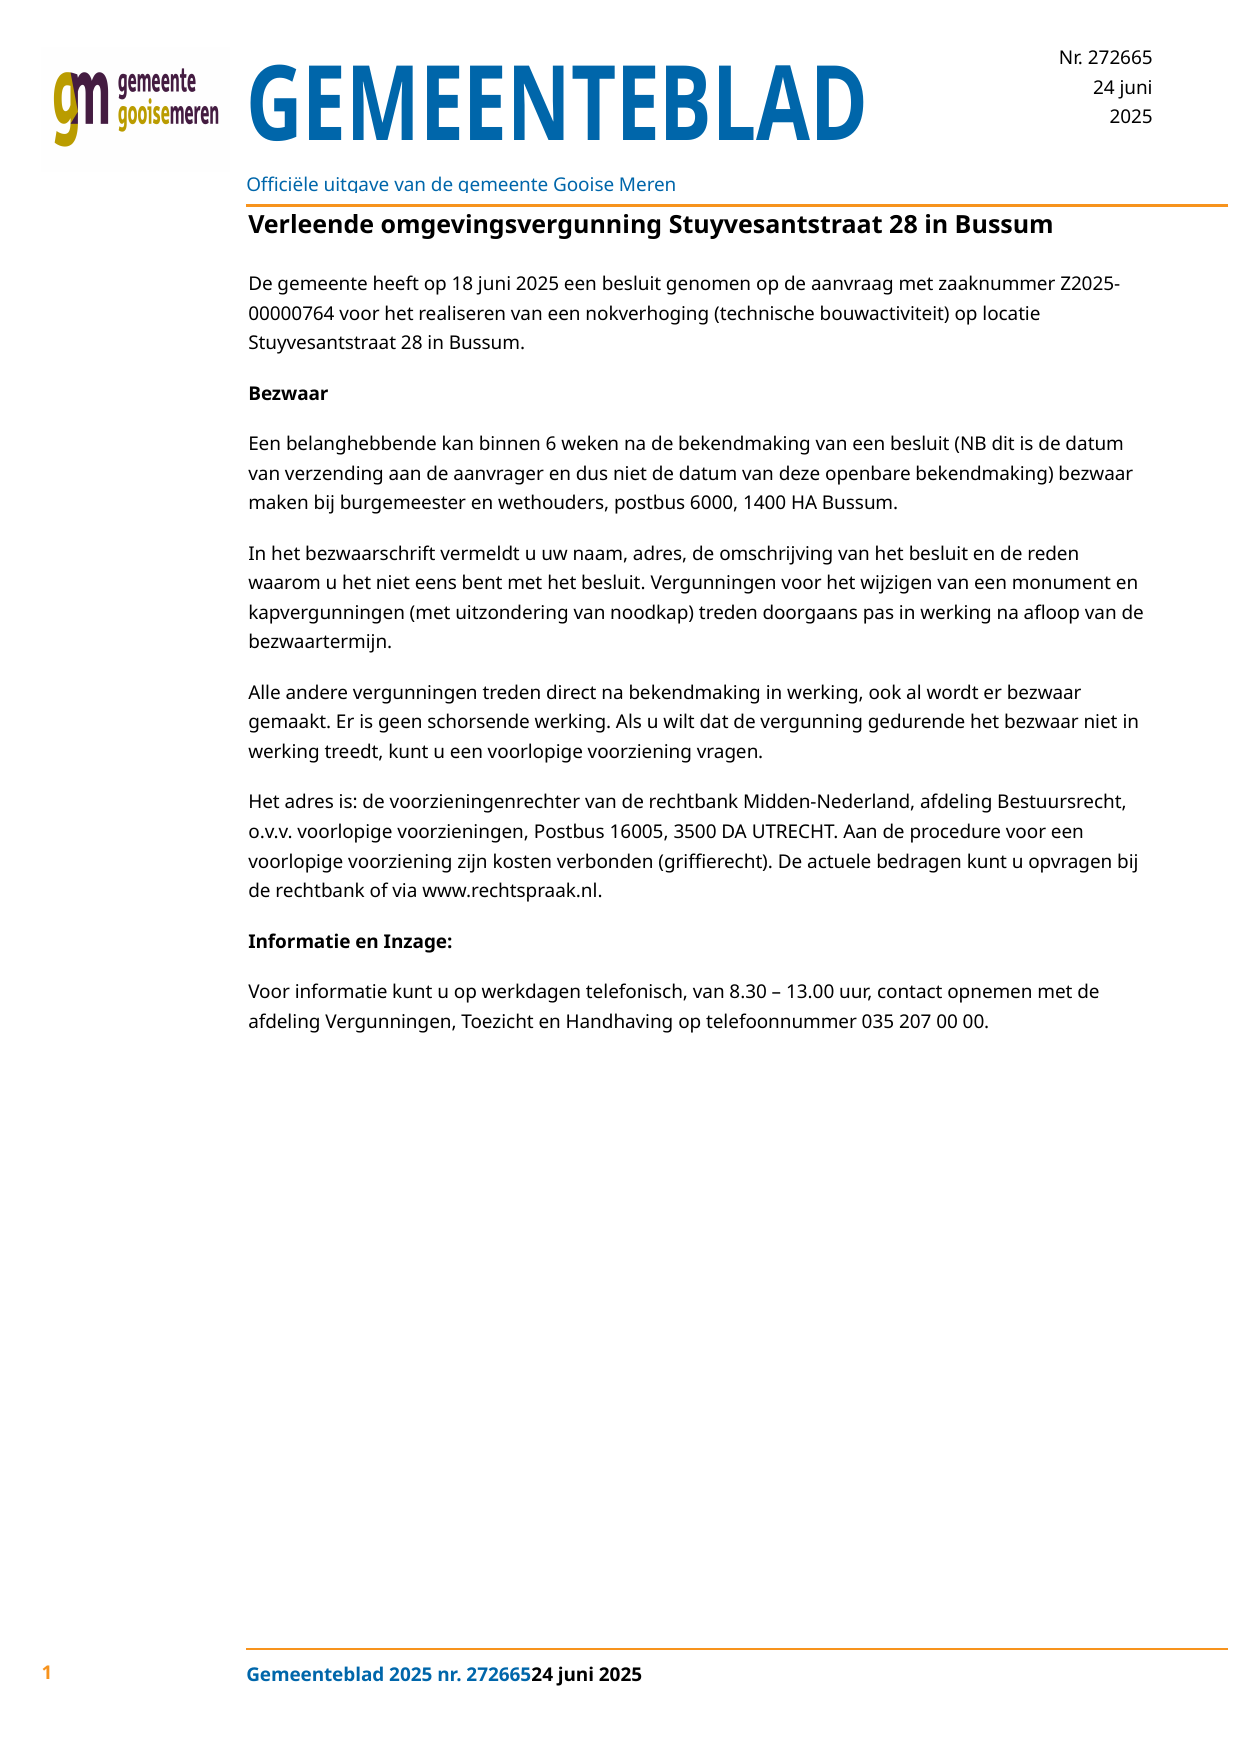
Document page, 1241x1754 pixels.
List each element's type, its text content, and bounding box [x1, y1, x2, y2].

text Verleende omgevingsvergunning Stuyvesantstraat 28 in Bussum [248, 207, 1152, 241]
text Een belanghebbende kan binnen 6 weken na de bekendmaking van een besluit (NB dit is de datum van verzending aan de aanvrager en dus niet de datum van deze openbare bekendmaking) bezwaar maken bij burgemeester en wethouders, postbus 6000, 1400 HA Bussum. [248, 430, 1152, 515]
text Alle andere vergunningen treden direct na bekendmaking in werking, ook al wordt er bezwaar gemaakt. Er is geen schorsende werking. Als u wilt dat de vergunning gedurende het bezwaar niet in werking treedt, kunt u een voorlopige voorziening vragen. [248, 679, 1152, 764]
text Bezwaar [248, 380, 1152, 406]
picture [41, 47, 231, 172]
text Voor informatie kunt u op werkdagen telefonisch, van 8.30 – 13.00 uur, contact opnemen met de afdeling Vergunningen, Toezicht en Handhaving op telefoonnummer 035 207 00 00. [248, 978, 1152, 1033]
text Informatie en Inzage: [248, 928, 1152, 953]
text De gemeente heeft op 18 juni 2025 een besluit genomen op de aanvraag met zaaknummer Z2025-00000764 voor het realiseren van een nokverhoging (technische bouwactiviteit) op locatie Stuyvesantstraat 28 in Bussum. [248, 270, 1152, 355]
text In het bezwaarschrift vermeldt u uw naam, adres, de omschrijving van het besluit en de reden waarom u het niet eens bent met het besluit. Vergunningen voor het wijzigen van een monument en kapvergunningen (met uitzondering van noodkap) treden doorgaans pas in werking na afloop van de bezwaartermijn. [248, 540, 1152, 654]
text Het adres is: de voorzieningenrechter van de rechtbank Midden-Nederland, afdeling Bestuursrecht, o.v.v. voorlopige voorzieningen, Postbus 16005, 3500 DA UTRECHT. Aan de procedure voor een voorlopige voorziening zijn kosten verbonden (griffierecht). De actuele bedragen kunt u opvragen bij de rechtbank of via www.rechtspraak.nl. [248, 789, 1152, 903]
